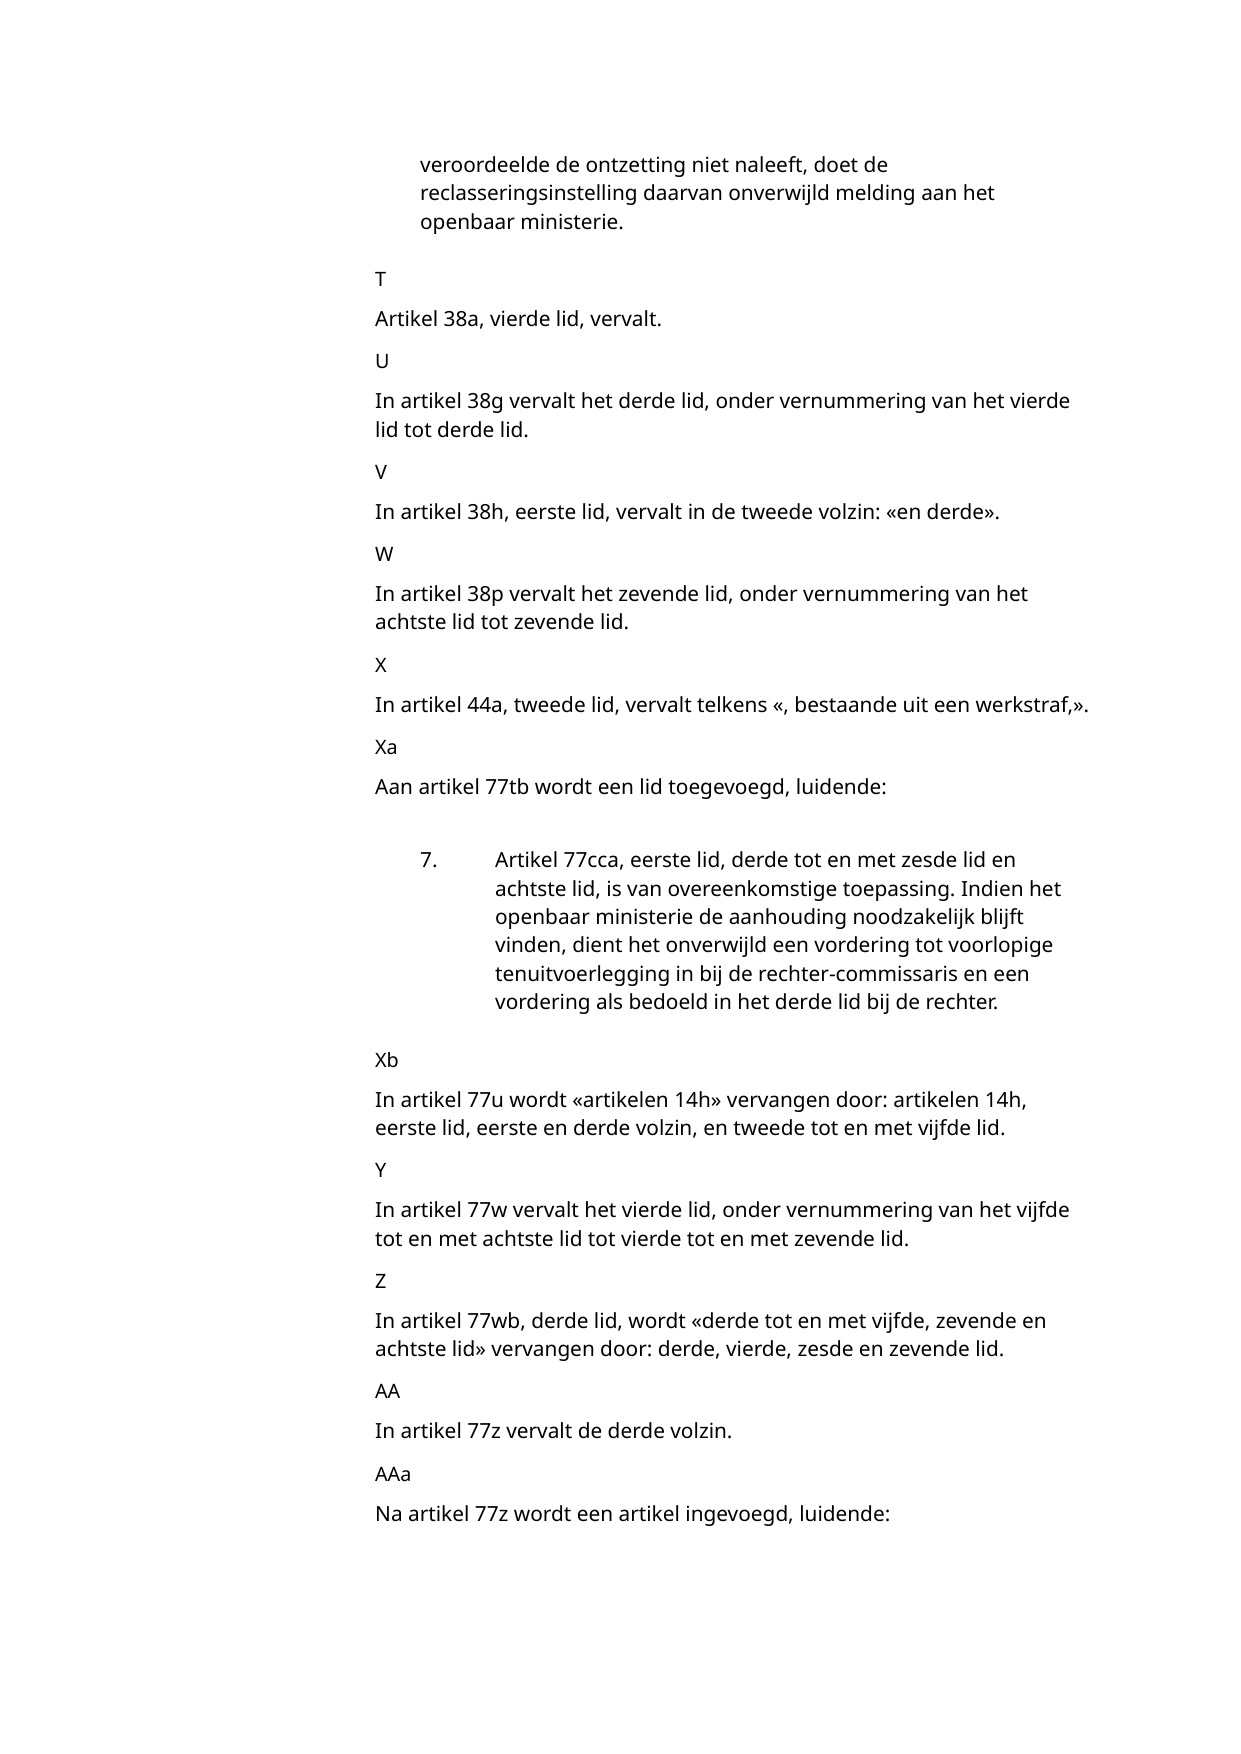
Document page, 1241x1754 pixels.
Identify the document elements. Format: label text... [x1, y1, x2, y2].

text W [375, 540, 1090, 567]
text In artikel 38h, eerste lid, vervalt in de tweede volzin: «en derde». [375, 497, 1090, 525]
text Na artikel 77z wordt een artikel ingevoegd, luidende: [375, 1499, 1090, 1527]
text In artikel 44a, tweede lid, vervalt telkens «, bestaande uit een werkstraf,». [375, 690, 1090, 718]
text Y [375, 1157, 1090, 1183]
text Xa [375, 733, 1090, 760]
text In artikel 77w vervalt het vierde lid, onder vernummering van het vijfde tot en met achtste lid tot vierde tot en met zevende lid. [375, 1195, 1090, 1252]
list Artikel 77cca, eerste lid, derde tot en met zesde lid en achtste lid, is van overeenkomstige toepassing. Indien het openbaar ministerie de aanhouding noodzakelijk blijft vinden, dient het onverwijld een vordering tot voorlopige tenuitvoerlegging in bij de rechter-commissaris en een vordering als bedoeld in het derde lid bij de rechter. [420, 845, 1090, 1016]
text Z [375, 1267, 1090, 1294]
text X [375, 651, 1090, 678]
text Aan artikel 77tb wordt een lid toegevoegd, luidende: [375, 772, 1090, 800]
text In artikel 77u wordt «artikelen 14h» vervangen door: artikelen 14h, eerste lid, eerste en derde volzin, en tweede tot en met vijfde lid. [375, 1085, 1090, 1142]
text V [375, 458, 1090, 485]
text U [375, 347, 1090, 374]
text Xb [375, 1046, 1090, 1073]
text AAa [375, 1460, 1090, 1487]
text In artikel 38p vervalt het zevende lid, onder vernummering van het achtste lid tot zevende lid. [375, 579, 1090, 636]
text In artikel 77wb, derde lid, wordt «derde tot en met vijfde, zevende en achtste lid» vervangen door: derde, vierde, zesde en zevende lid. [375, 1306, 1090, 1363]
text T [375, 265, 1090, 292]
text AA [375, 1378, 1090, 1405]
text Artikel 38a, vierde lid, vervalt. [375, 304, 1090, 332]
text In artikel 38g vervalt het derde lid, onder vernummering van het vierde lid tot derde lid. [375, 386, 1090, 443]
text In artikel 77z vervalt de derde volzin. [375, 1417, 1090, 1445]
text veroordeelde de ontzetting niet naleeft, doet de reclasseringsinstelling daarvan onverwijld melding aan het openbaar ministerie. [420, 150, 1090, 235]
